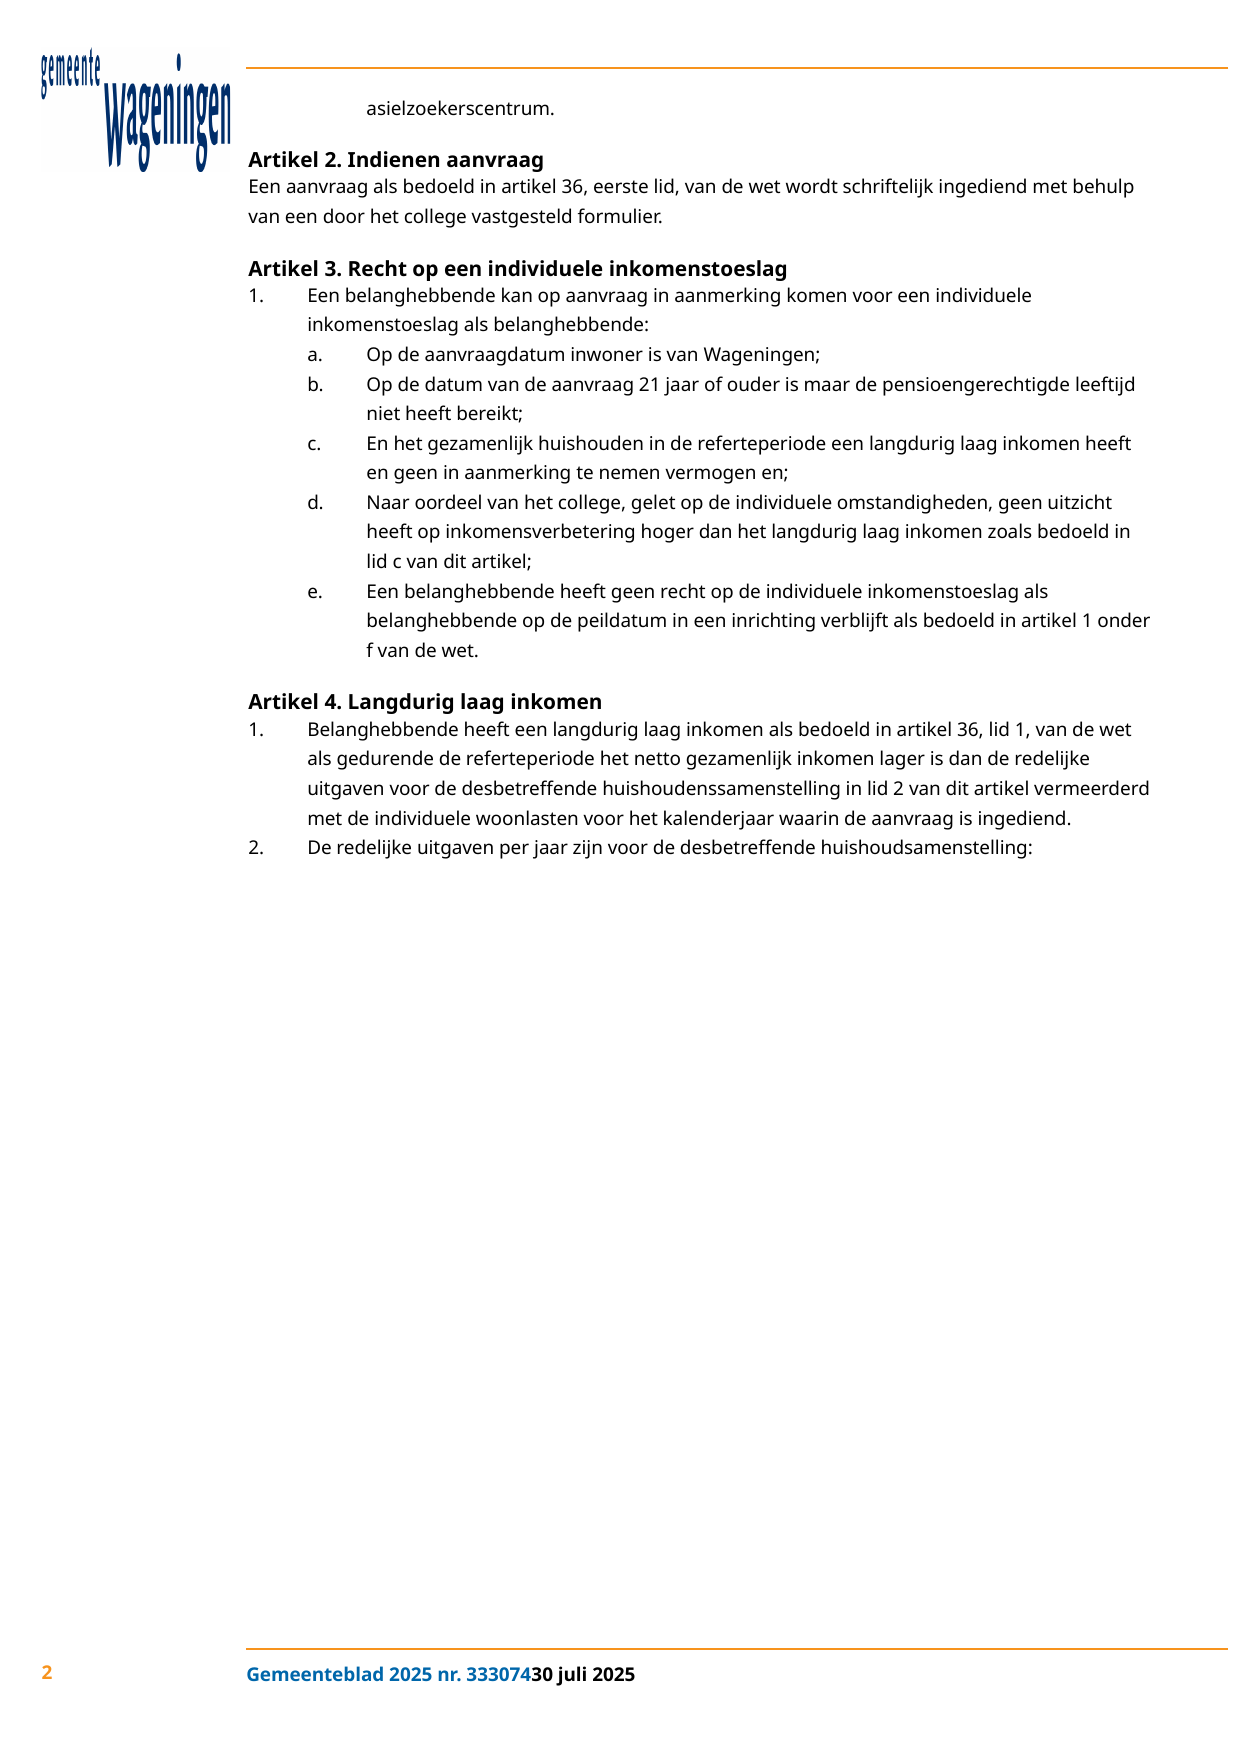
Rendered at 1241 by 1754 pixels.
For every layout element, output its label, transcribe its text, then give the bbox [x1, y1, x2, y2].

text Artikel 4. Langdurig laag inkomen [248, 687, 1152, 716]
list Op de aanvraagdatum inwoner is van Wageningen; [307, 341, 1152, 367]
text Een aanvraag als bedoeld in artikel 36, eerste lid, van de wet wordt schriftelijk ingediend met behulp van een door het college vastgesteld formulier. [248, 174, 1152, 229]
picture [41, 47, 231, 172]
list En het gezamenlijk huishouden in de referteperiode een langdurig laag inkomen heeft en geen in aanmerking te nemen vermogen en; [307, 430, 1152, 485]
list Een belanghebbende kan op aanvraag in aanmerking komen voor een individuele inkomenstoeslag als belanghebbende: [248, 282, 1152, 337]
text Artikel 3. Recht op een individuele inkomenstoeslag [248, 254, 1152, 282]
list Belanghebbende heeft een langdurig laag inkomen als bedoeld in artikel 36, lid 1, van de wet als gedurende de referteperiode het netto gezamenlijk inkomen lager is dan de redelijke uitgaven voor de desbetreffende huishoudenssamenstelling in lid 2 van dit artikel vermeerderd met de individuele woonlasten voor het kalenderjaar waarin de aanvraag is ingediend. [248, 716, 1152, 830]
text Artikel 2. Indienen aanvraag [248, 145, 1152, 174]
list De redelijke uitgaven per jaar zijn voor de desbetreffende huishoudsamenstelling: [248, 834, 1152, 860]
list Een belanghebbende heeft geen recht op de individuele inkomenstoeslag als belanghebbende op de peildatum in een inrichting verblijft als bedoeld in artikel 1 onder f van de wet. [307, 578, 1152, 663]
list Op de datum van de aanvraag 21 jaar of ouder is maar de pensioengerechtigde leeftijd niet heeft bereikt; [307, 371, 1152, 426]
list Naar oordeel van het college, gelet op de individuele omstandigheden, geen uitzicht heeft op inkomensverbetering hoger dan het langdurig laag inkomen zoals bedoeld in lid c van dit artikel; [307, 489, 1152, 574]
list asielzoekerscentrum. [307, 95, 1152, 121]
